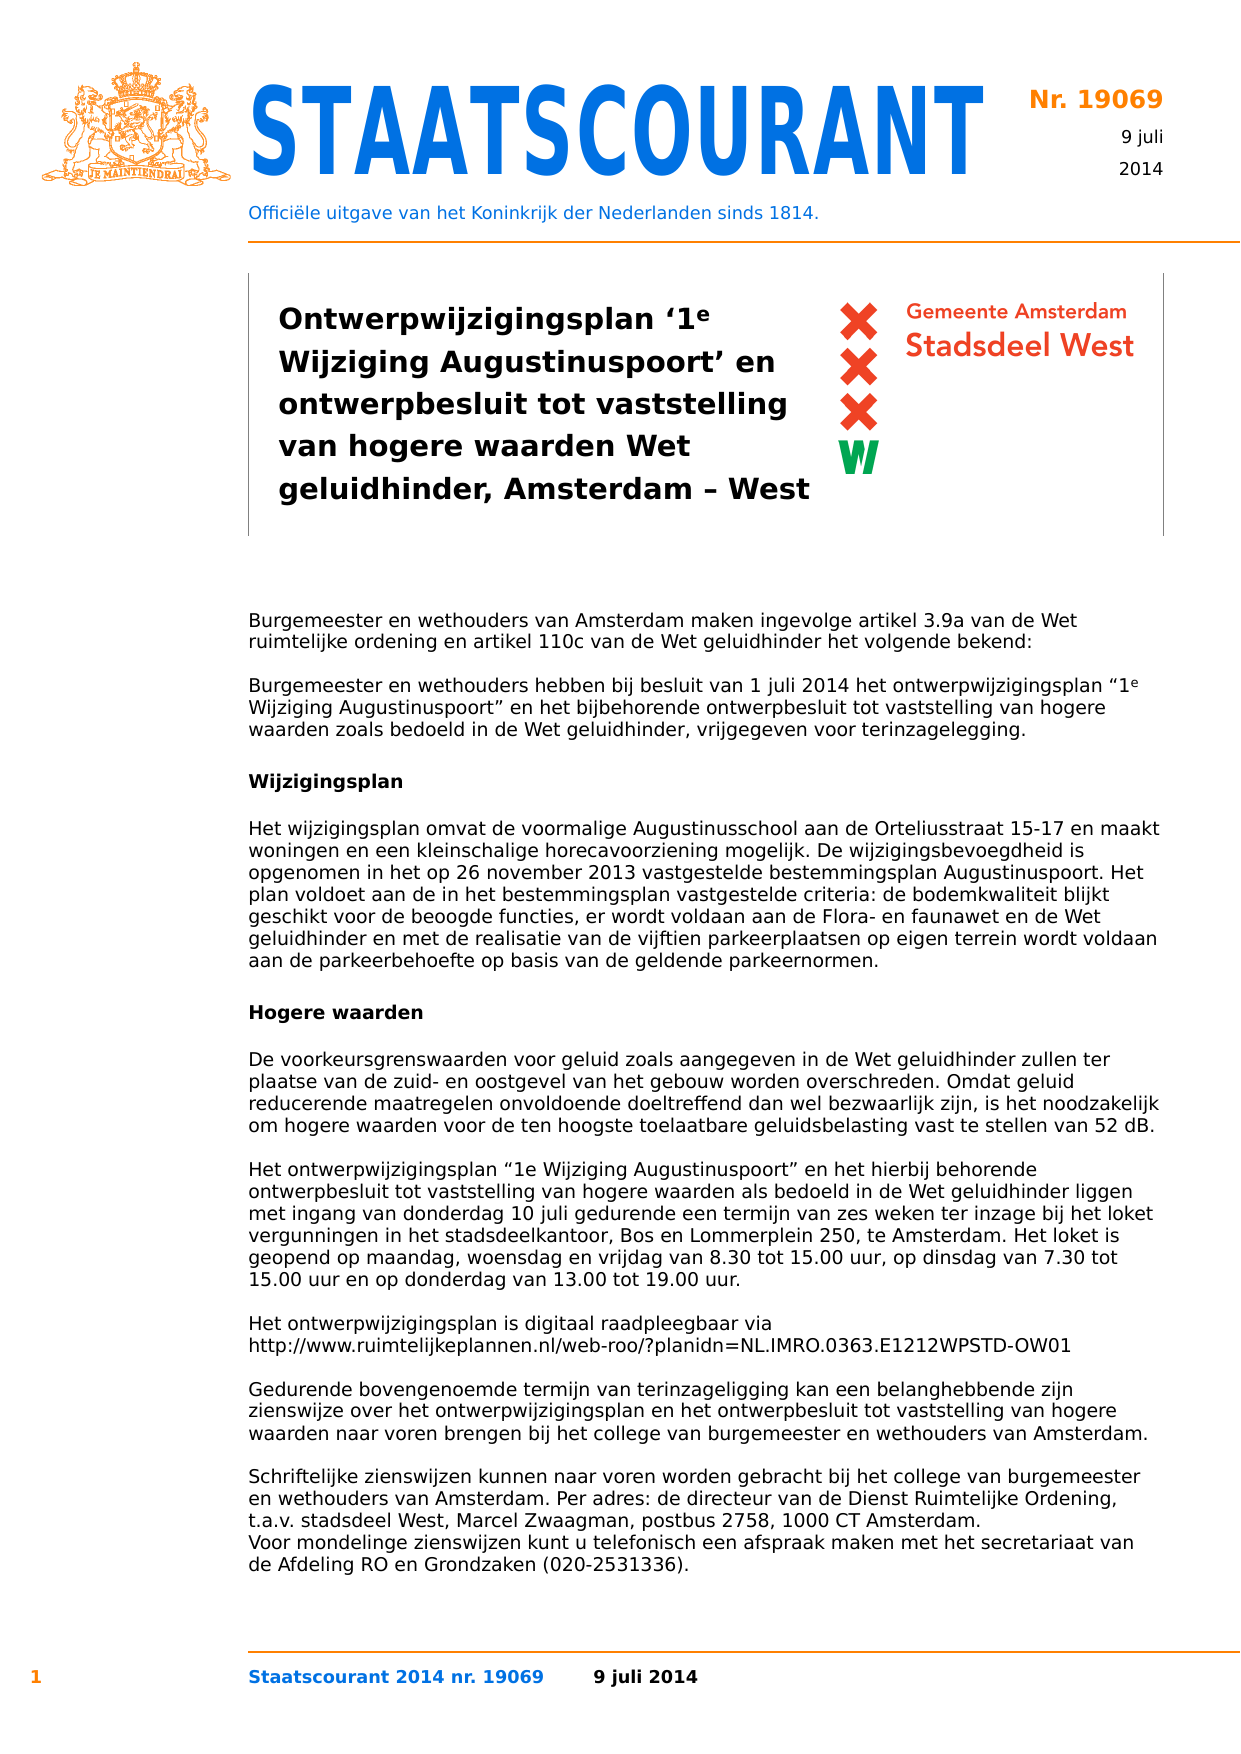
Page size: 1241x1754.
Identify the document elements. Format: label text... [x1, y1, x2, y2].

picture [838, 302, 1134, 474]
table_cell 2014 [998, 153, 1240, 203]
table_header [25, 62, 248, 241]
picture [41, 62, 231, 186]
table_cell 9 juli [998, 121, 1240, 153]
text Burgemeester en wethouders van Amsterdam maken ingevolge artikel 3.9a van de Wet ruimtelijke ordening en artikel 110c van de Wet geluidhinder het volgende bekend: [248, 609, 1163, 653]
subtitle Ontwerpwijzigingsplan ‘1e Wijziging Augustinuspoort’ en ontwerpbesluit tot vaststelling van hogere waarden Wet geluidhinder, Amsterdam – West [249, 273, 1163, 536]
text http://www.ruimtelijkeplannen.nl/web-roo/?planidn=NL.IMRO.0363.E1212WPSTD-OW01 [248, 1334, 1163, 1357]
subtitle Wijzigingsplan [248, 771, 1163, 793]
subtitle Hogere waarden [248, 1002, 1163, 1024]
text De voorkeursgrenswaarden voor geluid zoals aangegeven in de Wet geluidhinder zullen ter plaatse van de zuid- en oostgevel van het gebouw worden overschreden. Omdat geluid reducerende maatregelen onvoldoende doeltreffend dan wel bezwaarlijk zijn, is het noodzakelijk om hogere waarden voor de ten hoogste toelaatbare geluidsbelasting vast te stellen van 52 dB. [248, 1049, 1163, 1137]
table_header STAATSCOURANT [248, 62, 998, 203]
table_cell Officiële uitgave van het Koninkrijk der Nederlanden sinds 1814. [248, 203, 1240, 241]
table_header Nr. 19069 [998, 62, 1240, 121]
text Burgemeester en wethouders hebben bij besluit van 1 juli 2014 het ontwerpwijzigingsplan “1e Wijziging Augustinuspoort” en het bijbehorende ontwerpbesluit tot vaststelling van hogere waarden zoals bedoeld in de Wet geluidhinder, vrijgegeven voor terinzagelegging. [248, 675, 1163, 741]
text Het ontwerpwijzigingsplan is digitaal raadpleegbaar via [248, 1313, 1163, 1334]
text Gedurende bovengenoemde termijn van terinzageligging kan een belanghebbende zijn zienswijze over het ontwerpwijzigingsplan en het ontwerpbesluit tot vaststelling van hogere waarden naar voren brengen bij het college van burgemeester en wethouders van Amsterdam. [248, 1378, 1163, 1444]
text Het wijzigingsplan omvat de voormalige Augustinusschool aan de Orteliusstraat 15-17 en maakt woningen en een kleinschalige horecavoorziening mogelijk. De wijzigingsbevoegdheid is opgenomen in het op 26 november 2013 vastgestelde bestemmingsplan Augustinuspoort. Het plan voldoet aan de in het bestemmingsplan vastgestelde criteria: de bodemkwaliteit blijkt geschikt voor de beoogde functies, er wordt voldaan aan de Flora- en faunawet en de Wet geluidhinder en met de realisatie van de vijftien parkeerplaatsen op eigen terrein wordt voldaan aan de parkeerbehoefte op basis van de geldende parkeernormen. [248, 818, 1163, 972]
text Het ontwerpwijzigingsplan “1e Wijziging Augustinuspoort” en het hierbij behorende ontwerpbesluit tot vaststelling van hogere waarden als bedoeld in de Wet geluidhinder liggen met ingang van donderdag 10 juli gedurende een termijn van zes weken ter inzage bij het loket vergunningen in het stadsdeelkantoor, Bos en Lommerplein 250, te Amsterdam. Het loket is geopend op maandag, woensdag en vrijdag van 8.30 tot 15.00 uur, op dinsdag van 7.30 tot 15.00 uur en op donderdag van 13.00 tot 19.00 uur. [248, 1159, 1163, 1291]
text Schriftelijke zienswijzen kunnen naar voren worden gebracht bij het college van burgemeester en wethouders van Amsterdam. Per adres: de directeur van de Dienst Ruimtelijke Ordening, t.a.v. stadsdeel West, Marcel Zwaagman, postbus 2758, 1000 CT Amsterdam. [248, 1466, 1163, 1532]
text Voor mondelinge zienswijzen kunt u telefonisch een afspraak maken met het secretariaat van de Afdeling RO en Grondzaken (020-2531336). [248, 1532, 1163, 1576]
